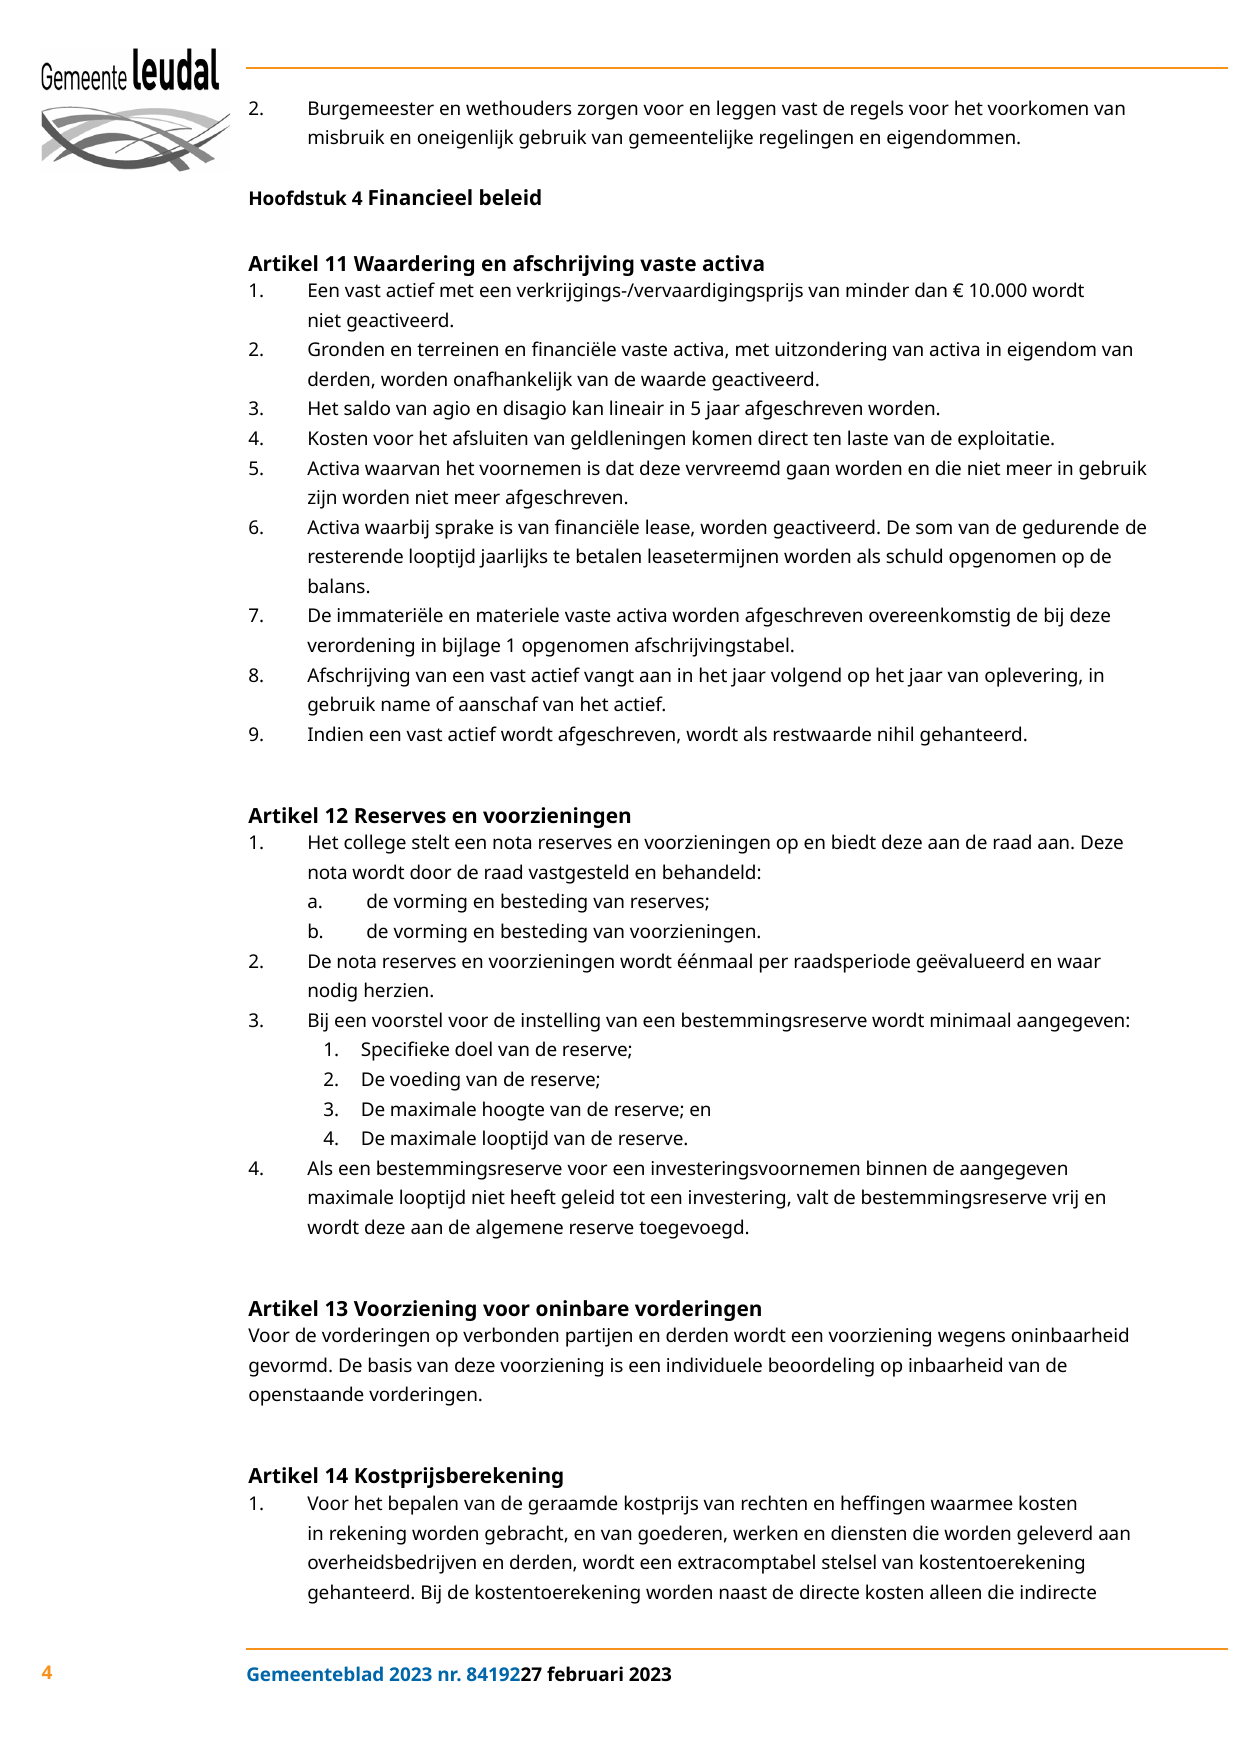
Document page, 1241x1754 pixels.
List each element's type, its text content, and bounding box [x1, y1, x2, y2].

list De nota reserves en voorzieningen wordt éénmaal per raadsperiode geëvalueerd en waar nodig herzien. [248, 948, 1152, 1003]
list Specifieke doel van de reserve; [323, 1037, 1152, 1062]
list Het saldo van agio en disagio kan lineair in 5 jaar afgeschreven worden. [248, 396, 1152, 421]
list Het college stelt een nota reserves en voorzieningen op en biedt deze aan de raad aan. Deze nota wordt door de raad vastgesteld en behandeld: [248, 829, 1152, 885]
list Gronden en terreinen en financiële vaste activa, met uitzondering van activa in eigendom van derden, worden onafhankelijk van de waarde geactiveerd. [248, 336, 1152, 392]
list De maximale looptijd van de reserve. [323, 1125, 1152, 1151]
list Afschrijving van een vast actief vangt aan in het jaar volgend op het jaar van oplevering, in gebruik name of aanschaf van het actief. [248, 662, 1152, 717]
text Artikel 13 Voorziening voor oninbare vorderingen [248, 1294, 1152, 1322]
text Hoofdstuk 4 Financieel beleid [248, 183, 1152, 212]
text Voor de vorderingen op verbonden partijen en derden wordt een voorziening wegens oninbaarheid gevormd. De basis van deze voorziening is een individuele beoordeling op inbaarheid van de openstaande vorderingen. [248, 1322, 1152, 1407]
list de vorming en besteding van reserves; [307, 889, 1152, 914]
text Artikel 12 Reserves en voorzieningen [248, 801, 1152, 829]
list Burgemeester en wethouders zorgen voor en leggen vast de regels voor het voorkomen van misbruik en oneigenlijk gebruik van gemeentelijke regelingen en eigendommen. [248, 95, 1152, 150]
list Als een bestemmingsreserve voor een investeringsvoornemen binnen de aangegeven maximale looptijd niet heeft geleid tot een investering, valt de bestemmingsreserve vrij en wordt deze aan de algemene reserve toegevoegd. [248, 1155, 1152, 1240]
list De immateriële en materiele vaste activa worden afgeschreven overeenkomstig de bij deze verordening in bijlage 1 opgenomen afschrijvingstabel. [248, 603, 1152, 658]
list Bij een voorstel voor de instelling van een bestemmingsreserve wordt minimaal aangegeven: [248, 1007, 1152, 1033]
list Kosten voor het afsluiten van geldleningen komen direct ten laste van de exploitatie. [248, 425, 1152, 451]
list De maximale hoogte van de reserve; en [323, 1096, 1152, 1121]
text Artikel 14 Kostprijsberekening [248, 1462, 1152, 1490]
list Indien een vast actief wordt afgeschreven, wordt als restwaarde nihil gehanteerd. [248, 721, 1152, 747]
list de vorming en besteding van voorzieningen. [307, 918, 1152, 944]
list Activa waarvan het voornemen is dat deze vervreemd gaan worden en die niet meer in gebruik zijn worden niet meer afgeschreven. [248, 455, 1152, 510]
picture [41, 47, 231, 172]
list Een vast actief met een verkrijgings-/vervaardigingsprijs van minder dan € 10.000 wordt niet geactiveerd. [248, 277, 1152, 333]
text Artikel 11 Waardering en afschrijving vaste activa [248, 249, 1152, 277]
list Activa waarbij sprake is van financiële lease, worden geactiveerd. De som van de gedurende de resterende looptijd jaarlijks te betalen leasetermijnen worden als schuld opgenomen op de balans. [248, 514, 1152, 599]
list De voeding van de reserve; [323, 1066, 1152, 1092]
list Voor het bepalen van de geraamde kostprijs van rechten en heffingen waarmee kosten in rekening worden gebracht, en van goederen, werken en diensten die worden geleverd aan overheidsbedrijven en derden, wordt een extracomptabel stelsel van kostentoerekening gehanteerd. Bij de kostentoerekening worden naast de directe kosten alleen die indirecte [248, 1490, 1152, 1604]
